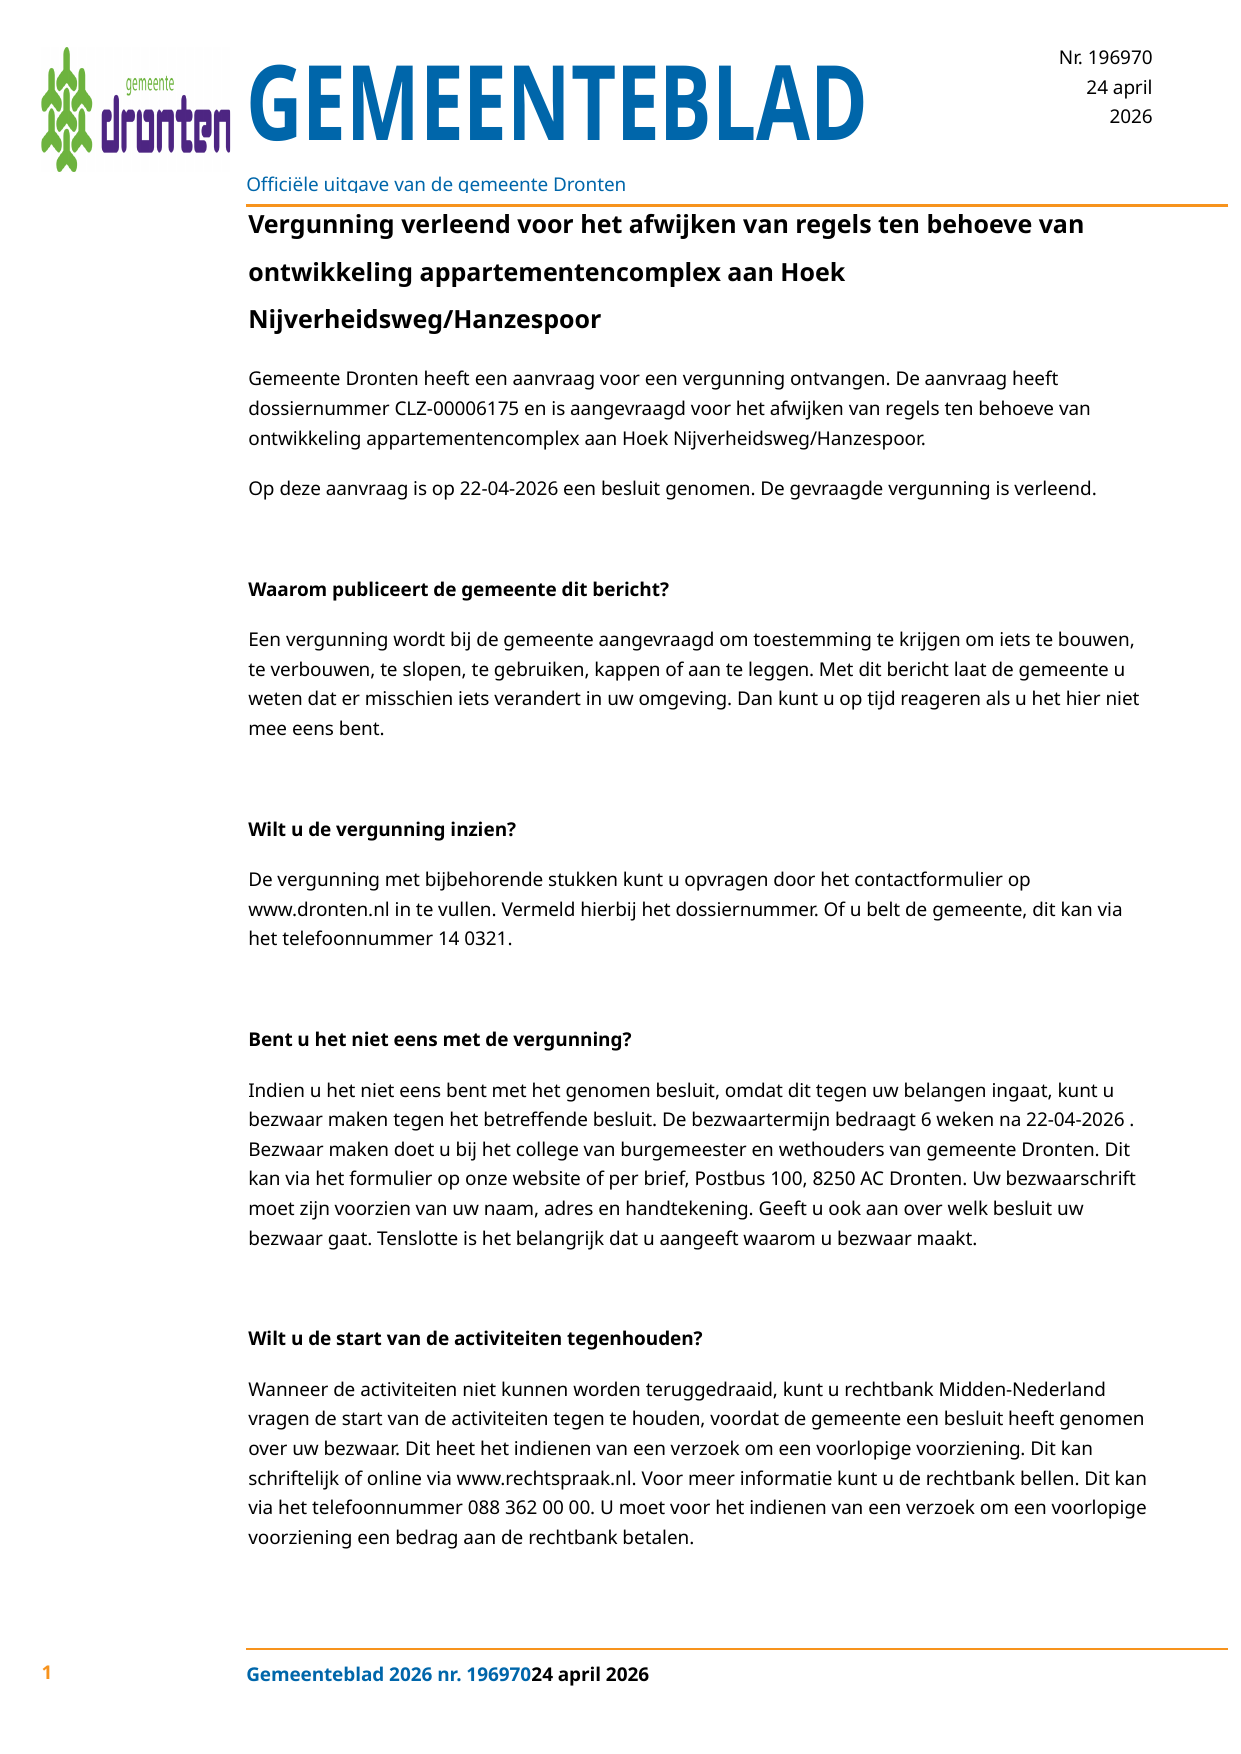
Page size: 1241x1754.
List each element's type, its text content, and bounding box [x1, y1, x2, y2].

text De vergunning met bijbehorende stukken kunt u opvragen door het contactformulier op www.dronten.nl in te vullen. Vermeld hierbij het dossiernummer. Of u belt de gemeente, dit kan via het telefoonnummer 14 0321. [248, 866, 1152, 951]
text Bent u het niet eens met de vergunning? [248, 1026, 1152, 1052]
text Waarom publiceert de gemeente dit bericht? [248, 576, 1152, 602]
text Wilt u de vergunning inzien? [248, 816, 1152, 842]
text Wilt u de start van de activiteiten tegenhouden? [248, 1326, 1152, 1351]
text Wanneer de activiteiten niet kunnen worden teruggedraaid, kunt u rechtbank Midden-Nederland vragen de start van de activiteiten tegen te houden, voordat de gemeente een besluit heeft genomen over uw bezwaar. Dit heet het indienen van een verzoek om een voorlopige voorziening. Dit kan schriftelijk of online via www.rechtspraak.nl. Voor meer informatie kunt u de rechtbank bellen. Dit kan via het telefoonnummer 088 362 00 00. U moet voor het indienen van een verzoek om een voorlopige voorziening een bedrag aan de rechtbank betalen. [248, 1376, 1152, 1549]
text Indien u het niet eens bent met het genomen besluit, omdat dit tegen uw belangen ingaat, kunt u bezwaar maken tegen het betreffende besluit. De bezwaartermijn bedraagt 6 weken na 22-04-2026 . Bezwaar maken doet u bij het college van burgemeester en wethouders van gemeente Dronten. Dit kan via het formulier op onze website of per brief, Postbus 100, 8250 AC Dronten. Uw bezwaarschrift moet zijn voorzien van uw naam, adres en handtekening. Geeft u ook aan over welk besluit uw bezwaar gaat. Tenslotte is het belangrijk dat u aangeeft waarom u bezwaar maakt. [248, 1077, 1152, 1250]
picture [41, 47, 231, 172]
text Gemeente Dronten heeft een aanvraag voor een vergunning ontvangen. De aanvraag heeft dossiernummer CLZ-00006175 en is aangevraagd voor het afwijken van regels ten behoeve van ontwikkeling appartementencomplex aan Hoek Nijverheidsweg/Hanzespoor. [248, 366, 1152, 450]
text Op deze aanvraag is op 22-04-2026 een besluit genomen. De gevraagde vergunning is verleend. [248, 475, 1152, 501]
text Vergunning verleend voor het afwijken van regels ten behoeve van ontwikkeling appartementencomplex aan Hoek Nijverheidsweg/Hanzespoor [248, 207, 1152, 336]
text Een vergunning wordt bij de gemeente aangevraagd om toestemming te krijgen om iets te bouwen, te verbouwen, te slopen, te gebruiken, kappen of aan te leggen. Met dit bericht laat de gemeente u weten dat er misschien iets verandert in uw omgeving. Dan kunt u op tijd reageren als u het hier niet mee eens bent. [248, 626, 1152, 741]
